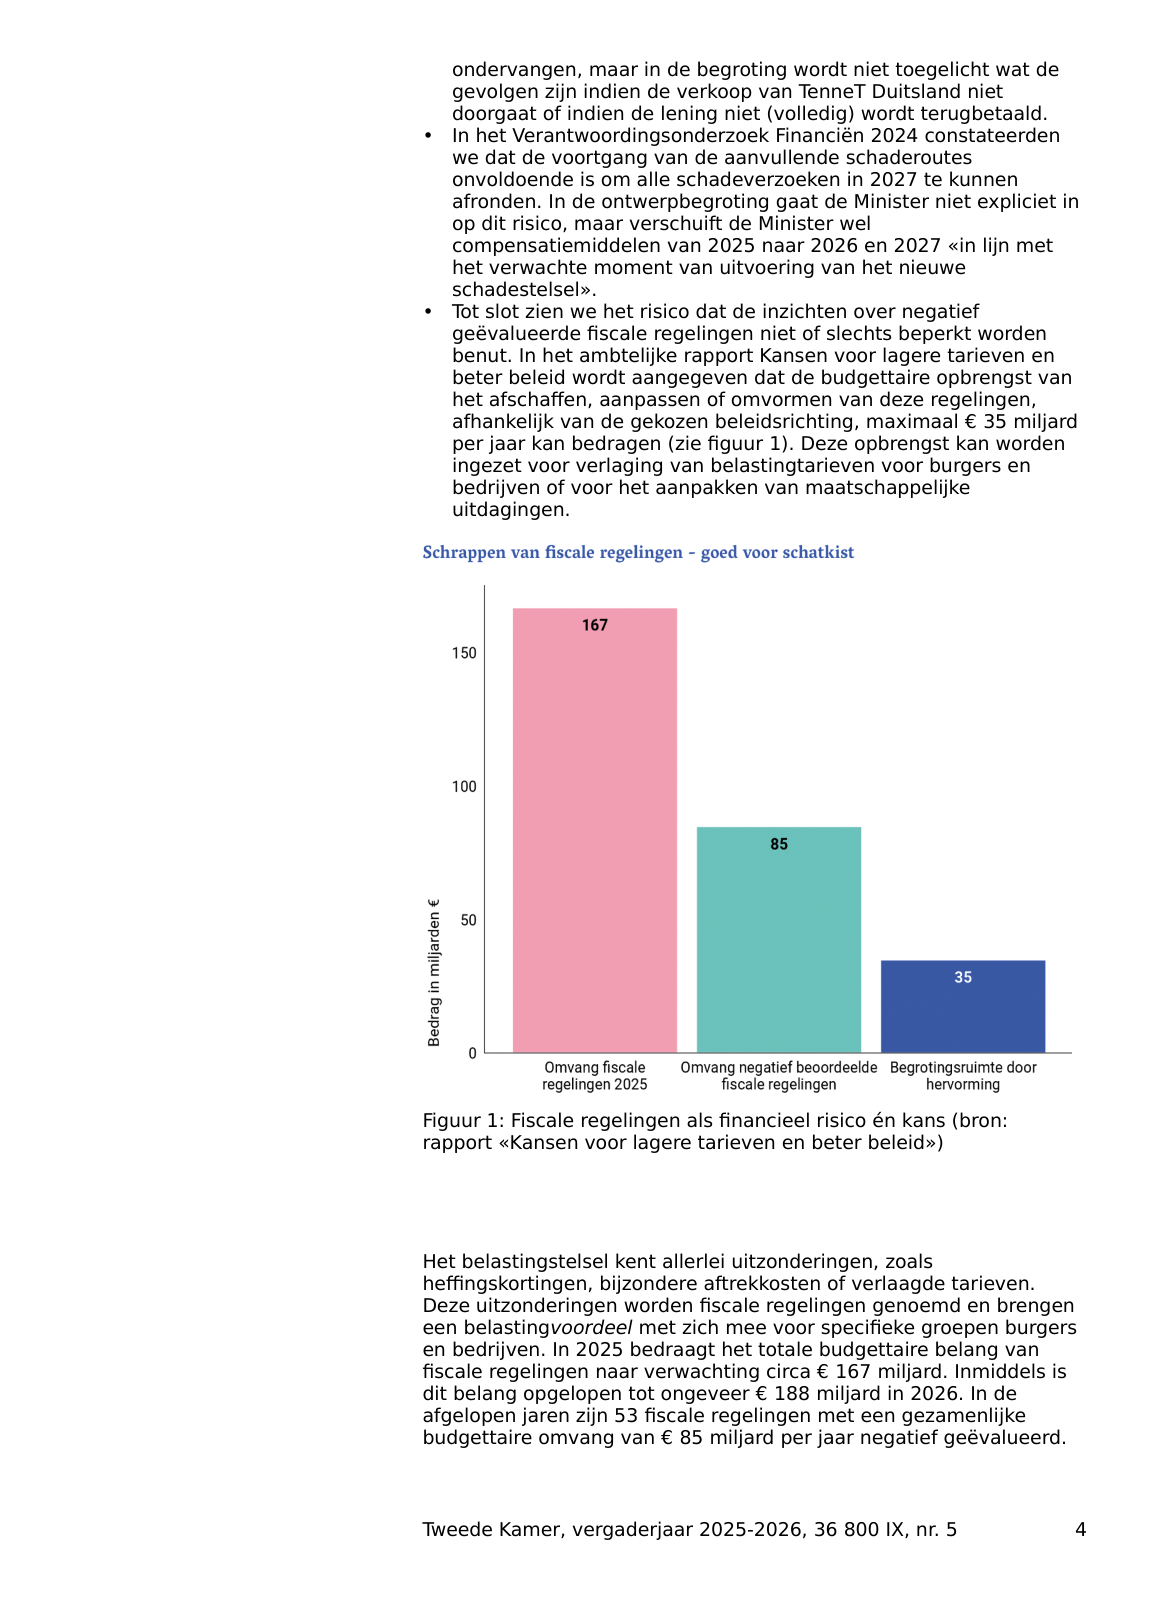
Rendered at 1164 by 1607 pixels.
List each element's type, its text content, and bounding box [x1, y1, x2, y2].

text ondervangen, maar in de begroting wordt niet toegelicht wat de gevolgen zijn indien de verkoop van TenneT Duitsland niet doorgaat of indien de lening niet (volledig) wordt terugbetaald. [422, 59, 1087, 125]
text Het belastingstelsel kent allerlei uitzonderingen, zoals heffingskortingen, bijzondere aftrekkosten of verlaagde tarieven. Deze uitzonderingen worden fiscale regelingen genoemd en brengen een belastingvoordeel met zich mee voor specifieke groepen burgers en bedrijven. In 2025 bedraagt het totale budgettaire belang van fiscale regelingen naar verwachting circa € 167 miljard. Inmiddels is dit belang opgelopen tot ongeveer € 188 miljard in 2026. In de afgelopen jaren zijn 53 fiscale regelingen met een gezamenlijke budgettaire omvang van € 85 miljard per jaar negatief geëvalueerd. [422, 1251, 1087, 1449]
text • In het Verantwoordingsonderzoek Financiën 2024 constateerden we dat de voortgang van de aanvullende schaderoutes onvoldoende is om alle schadeverzoeken in 2027 te kunnen afronden. In de ontwerpbegroting gaat de Minister niet expliciet in op dit risico, maar verschuift de Minister wel compensatiemiddelen van 2025 naar 2026 en 2027 «in lijn met het verwachte moment van uitvoering van het nieuwe schadestelsel». [422, 125, 1087, 301]
text Figuur 1: Fiscale regelingen als financieel risico én kans (bron: rapport «Kansen voor lagere tarieven en beter beleid») [422, 1110, 1072, 1154]
text • Tot slot zien we het risico dat de inzichten over negatief geëvalueerde fiscale regelingen niet of slechts beperkt worden benut. In het ambtelijke rapport Kansen voor lagere tarieven en beter beleid wordt aangegeven dat de budgettaire opbrengst van het afschaffen, aanpassen of omvormen van deze regelingen, afhankelijk van de gekozen beleidsrichting, maximaal € 35 miljard per jaar kan bedragen (zie figuur 1). Deze opbrengst kan worden ingezet voor verlaging van belastingtarieven voor burgers en bedrijven of voor het aanpakken van maatschappelijke uitdagingen. [422, 301, 1087, 521]
picture [422, 542, 1072, 1098]
